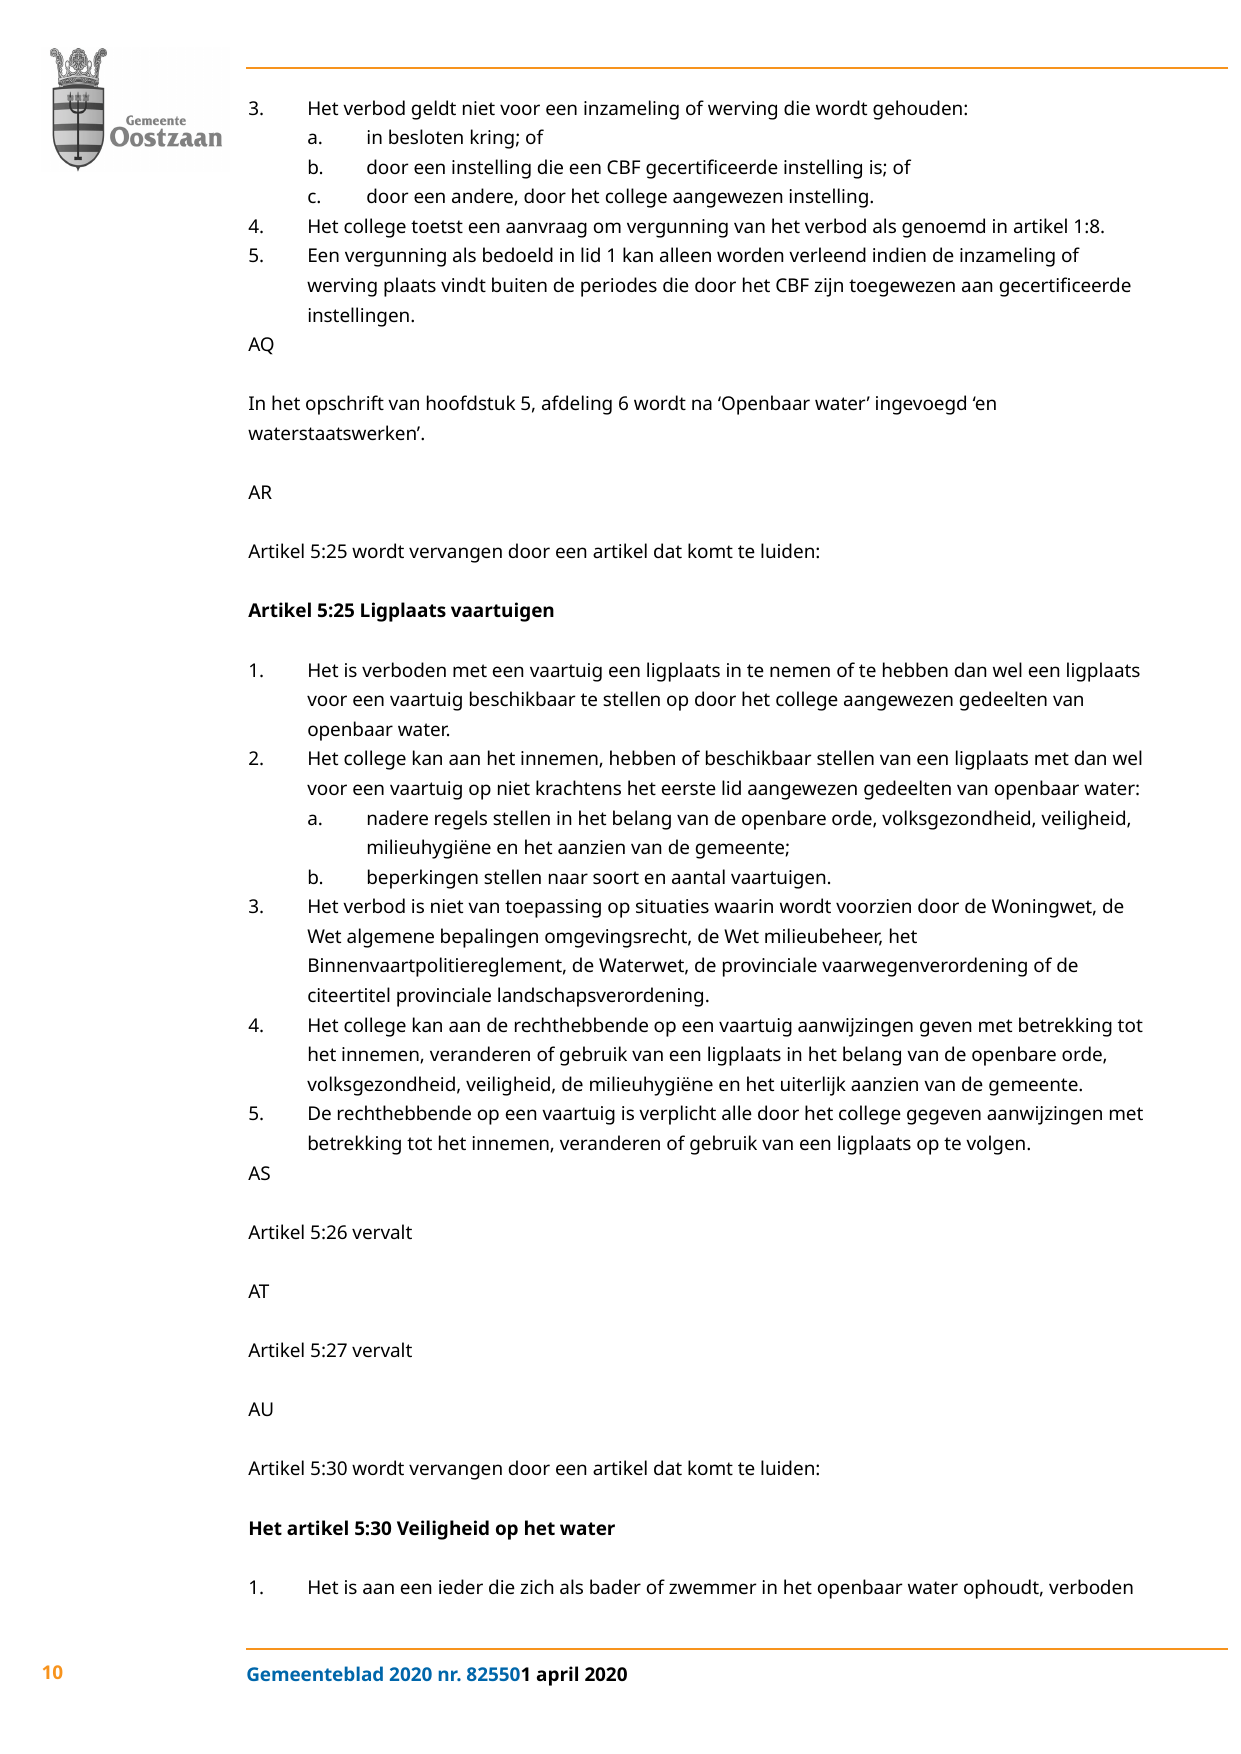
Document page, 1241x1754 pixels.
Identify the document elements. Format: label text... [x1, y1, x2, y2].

text Artikel 5:26 vervalt [248, 1219, 1152, 1245]
text AT [248, 1278, 1152, 1304]
text Artikel 5:27 vervalt [248, 1337, 1152, 1363]
list in besloten kring; of [307, 124, 1152, 150]
list Het college toetst een aanvraag om vergunning van het verbod als genoemd in artikel 1:8. [248, 213, 1152, 239]
list beperkingen stellen naar soort en aantal vaartuigen. [307, 864, 1152, 890]
text Artikel 5:30 wordt vervangen door een artikel dat komt te luiden: [248, 1456, 1152, 1481]
list Een vergunning als bedoeld in lid 1 kan alleen worden verleend indien de inzameling of werving plaats vindt buiten de periodes die door het CBF zijn toegewezen aan gecertificeerde instellingen. [248, 243, 1152, 328]
list Het college kan aan de rechthebbende op een vaartuig aanwijzingen geven met betrekking tot het innemen, veranderen of gebruik van een ligplaats in het belang van de openbare orde, volksgezondheid, veiligheid, de milieuhygiëne en het uiterlijk aanzien van de gemeente. [248, 1012, 1152, 1097]
text Het artikel 5:30 Veiligheid op het water [248, 1515, 1152, 1541]
list De rechthebbende op een vaartuig is verplicht alle door het college gegeven aanwijzingen met betrekking tot het innemen, veranderen of gebruik van een ligplaats op te volgen. [248, 1101, 1152, 1156]
list Het college kan aan het innemen, hebben of beschikbaar stellen van een ligplaats met dan wel voor een vaartuig op niet krachtens het eerste lid aangewezen gedeelten van openbaar water: [248, 746, 1152, 801]
text Artikel 5:25 Ligplaats vaartuigen [248, 598, 1152, 623]
list Het is aan een ieder die zich als bader of zwemmer in het openbaar water ophoudt, verboden [248, 1574, 1152, 1600]
list Het verbod is niet van toepassing op situaties waarin wordt voorzien door de Woningwet, de Wet algemene bepalingen omgevingsrecht, de Wet milieubeheer, het Binnenvaartpolitiereglement, de Waterwet, de provinciale vaarwegenverordening of de citeertitel provinciale landschapsverordening. [248, 893, 1152, 1008]
list nadere regels stellen in het belang van de openbare orde, volksgezondheid, veiligheid, milieuhygiëne en het aanzien van de gemeente; [307, 805, 1152, 860]
picture [41, 47, 231, 172]
text AQ [248, 331, 1152, 357]
text In het opschrift van hoofdstuk 5, afdeling 6 wordt na ‘Openbaar water’ ingevoegd ‘en waterstaatswerken’. [248, 391, 1152, 446]
text AS [248, 1160, 1152, 1186]
list door een instelling die een CBF gecertificeerde instelling is; of [307, 154, 1152, 180]
text AU [248, 1396, 1152, 1422]
list door een andere, door het college aangewezen instelling. [307, 183, 1152, 209]
list Het is verboden met een vaartuig een ligplaats in te nemen of te hebben dan wel een ligplaats voor een vaartuig beschikbaar te stellen op door het college aangewezen gedeelten van openbaar water. [248, 657, 1152, 742]
text AR [248, 479, 1152, 505]
list Het verbod geldt niet voor een inzameling of werving die wordt gehouden: [248, 95, 1152, 121]
text Artikel 5:25 wordt vervangen door een artikel dat komt te luiden: [248, 538, 1152, 564]
